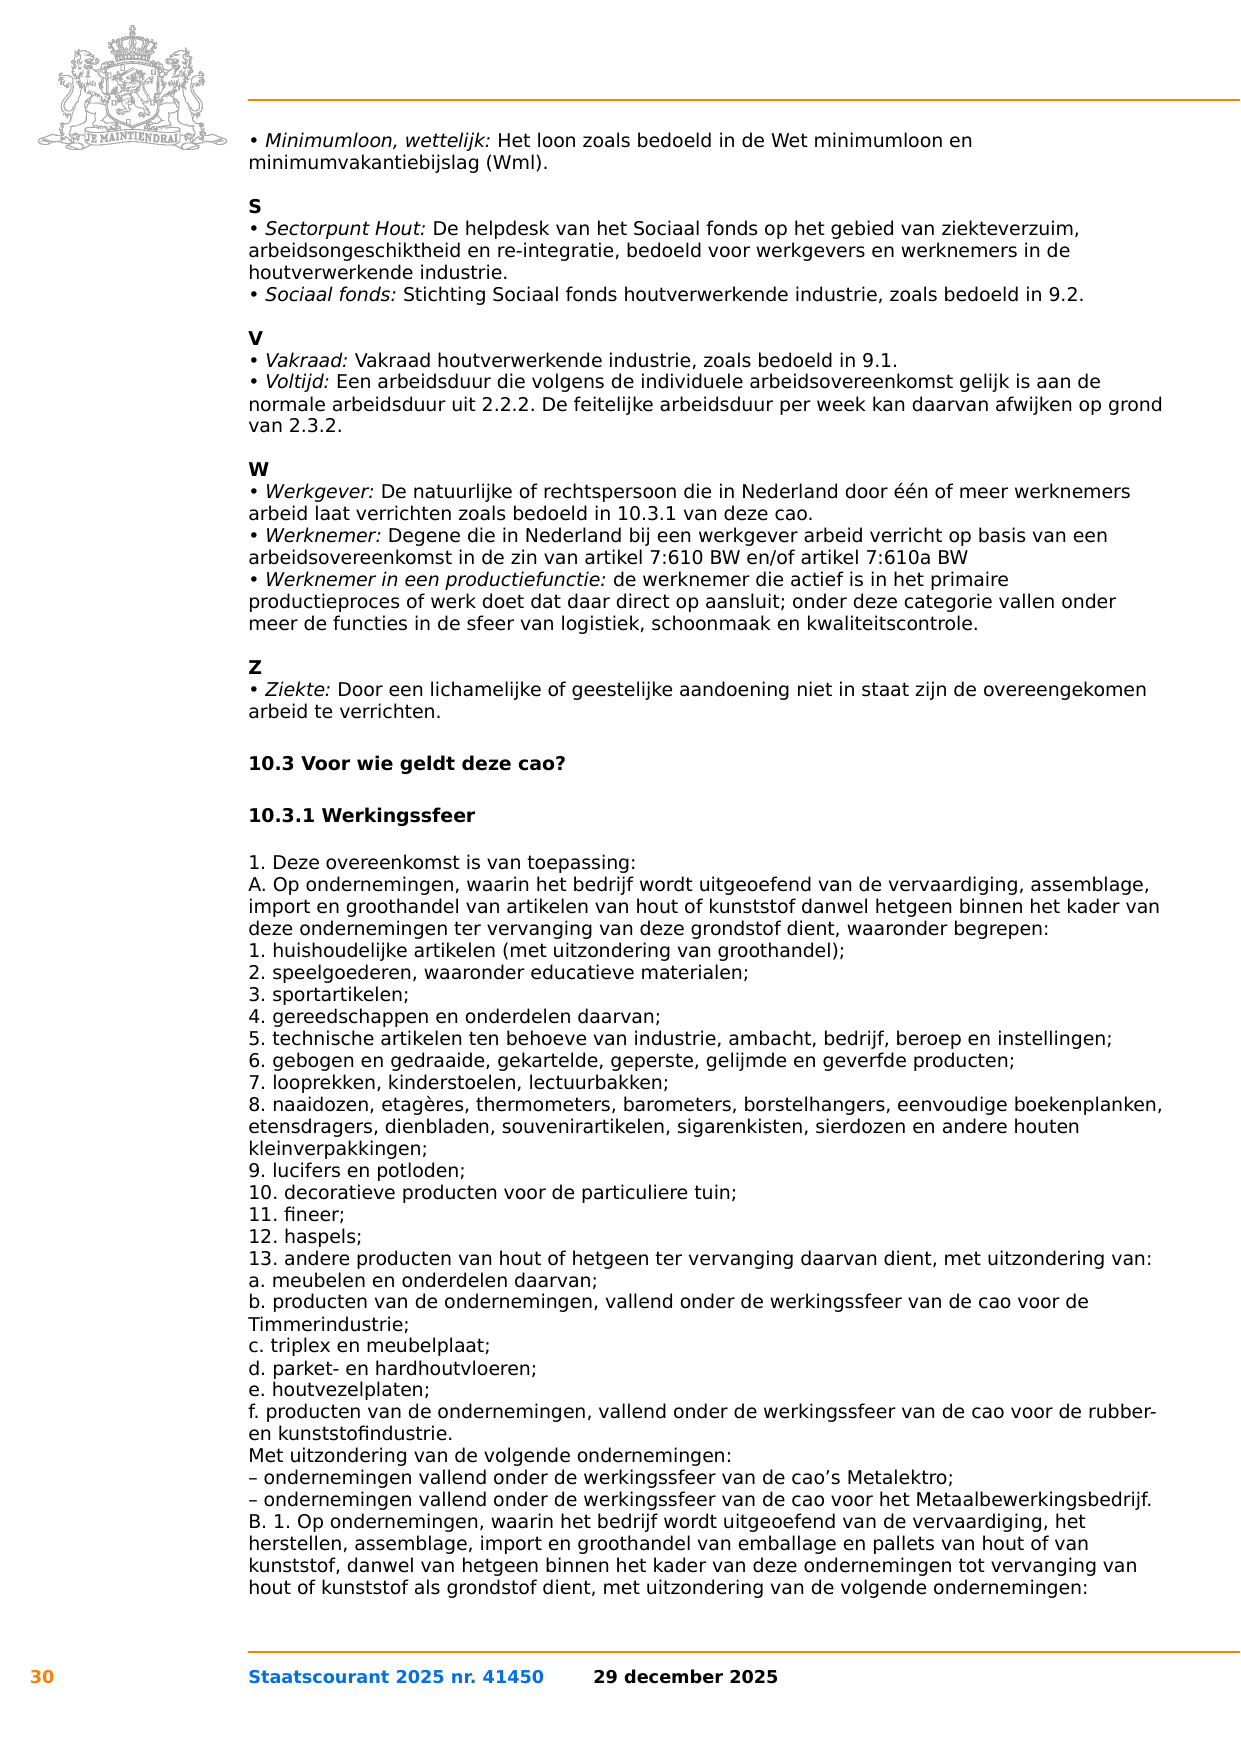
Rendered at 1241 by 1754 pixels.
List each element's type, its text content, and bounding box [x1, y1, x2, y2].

subtitle 10.3.1 Werkingssfeer [248, 805, 1163, 827]
text 4. gereedschappen en onderdelen daarvan; [248, 1006, 1163, 1028]
text • Minimumloon, wettelijk: Het loon zoals bedoeld in de Wet minimumloon en minimumvakantiebijslag (Wml). [248, 130, 1163, 174]
text S [248, 196, 1163, 218]
text – ondernemingen vallend onder de werkingssfeer van de cao’s Metalektro; [248, 1467, 1163, 1489]
text 9. lucifers en potloden; [248, 1159, 1163, 1182]
text 1. Deze overeenkomst is van toepassing: [248, 852, 1163, 874]
text • Werknemer: Degene die in Nederland bij een werkgever arbeid verricht op basis van een arbeidsovereenkomst in de zin van artikel 7:610 BW en/of artikel 7:610a BW [248, 525, 1163, 569]
text 1. huishoudelijke artikelen (met uitzondering van groothandel); [248, 940, 1163, 962]
text d. parket- en hardhoutvloeren; [248, 1357, 1163, 1379]
text 5. technische artikelen ten behoeve van industrie, ambacht, bedrijf, beroep en instellingen; [248, 1028, 1163, 1050]
text b. producten van de ondernemingen, vallend onder de werkingssfeer van de cao voor de Timmerindustrie; [248, 1291, 1163, 1335]
text 13. andere producten van hout of hetgeen ter vervanging daarvan dient, met uitzondering van: [248, 1247, 1163, 1269]
text c. triplex en meubelplaat; [248, 1335, 1163, 1357]
text • Ziekte: Door een lichamelijke of geestelijke aandoening niet in staat zijn de overeengekomen arbeid te verrichten. [248, 679, 1163, 723]
text B. 1. Op ondernemingen, waarin het bedrijf wordt uitgeoefend van de vervaardiging, het herstellen, assemblage, import en groothandel van emballage en pallets van hout of van kunststof, danwel van hetgeen binnen het kader van deze ondernemingen tot vervanging van hout of kunststof als grondstof dient, met uitzondering van de volgende ondernemingen: [248, 1511, 1163, 1599]
text 10. decoratieve producten voor de particuliere tuin; [248, 1182, 1163, 1203]
text – ondernemingen vallend onder de werkingssfeer van de cao voor het Metaalbewerkingsbedrijf. [248, 1489, 1163, 1511]
text V [248, 327, 1163, 349]
text e. houtvezelplaten; [248, 1379, 1163, 1401]
text W [248, 459, 1163, 481]
text • Sociaal fonds: Stichting Sociaal fonds houtverwerkende industrie, zoals bedoeld in 9.2. [248, 284, 1163, 306]
subtitle 10.3 Voor wie geldt deze cao? [248, 753, 1163, 775]
text 8. naaidozen, etagères, thermometers, barometers, borstelhangers, eenvoudige boekenplanken, etensdragers, dienbladen, souvenirartikelen, sigarenkisten, sierdozen en andere houten kleinverpakkingen; [248, 1094, 1163, 1159]
text • Voltijd: Een arbeidsduur die volgens de individuele arbeidsovereenkomst gelijk is aan de normale arbeidsduur uit 2.2.2. De feitelijke arbeidsduur per week kan daarvan afwijken op grond van 2.3.2. [248, 371, 1163, 437]
text 3. sportartikelen; [248, 984, 1163, 1006]
text • Sectorpunt Hout: De helpdesk van het Sociaal fonds op het gebied van ziekteverzuim, arbeidsongeschiktheid en re-integratie, bedoeld voor werkgevers en werknemers in de houtverwerkende industrie. [248, 218, 1163, 284]
text Met uitzondering van de volgende ondernemingen: [248, 1445, 1163, 1467]
text a. meubelen en onderdelen daarvan; [248, 1269, 1163, 1291]
text 7. looprekken, kinderstoelen, lectuurbakken; [248, 1072, 1163, 1094]
text f. producten van de ondernemingen, vallend onder de werkingssfeer van de cao voor de rubber- en kunststofindustrie. [248, 1401, 1163, 1445]
text Z [248, 657, 1163, 679]
text • Vakraad: Vakraad houtverwerkende industrie, zoals bedoeld in 9.1. [248, 349, 1163, 371]
text • Werknemer in een productiefunctie: de werknemer die actief is in het primaire productieproces of werk doet dat daar direct op aansluit; onder deze categorie vallen onder meer de functies in de sfeer van logistiek, schoonmaak en kwaliteitscontrole. [248, 569, 1163, 635]
text A. Op ondernemingen, waarin het bedrijf wordt uitgeoefend van de vervaardiging, assemblage, import en groothandel van artikelen van hout of kunststof danwel hetgeen binnen het kader van deze ondernemingen ter vervanging van deze grondstof dient, waaronder begrepen: [248, 874, 1163, 940]
picture [38, 25, 227, 150]
text 12. haspels; [248, 1226, 1163, 1247]
text 11. fineer; [248, 1203, 1163, 1226]
text 2. speelgoederen, waaronder educatieve materialen; [248, 962, 1163, 984]
text • Werkgever: De natuurlijke of rechtspersoon die in Nederland door één of meer werknemers arbeid laat verrichten zoals bedoeld in 10.3.1 van deze cao. [248, 481, 1163, 525]
text 6. gebogen en gedraaide, gekartelde, geperste, gelijmde en geverfde producten; [248, 1050, 1163, 1072]
